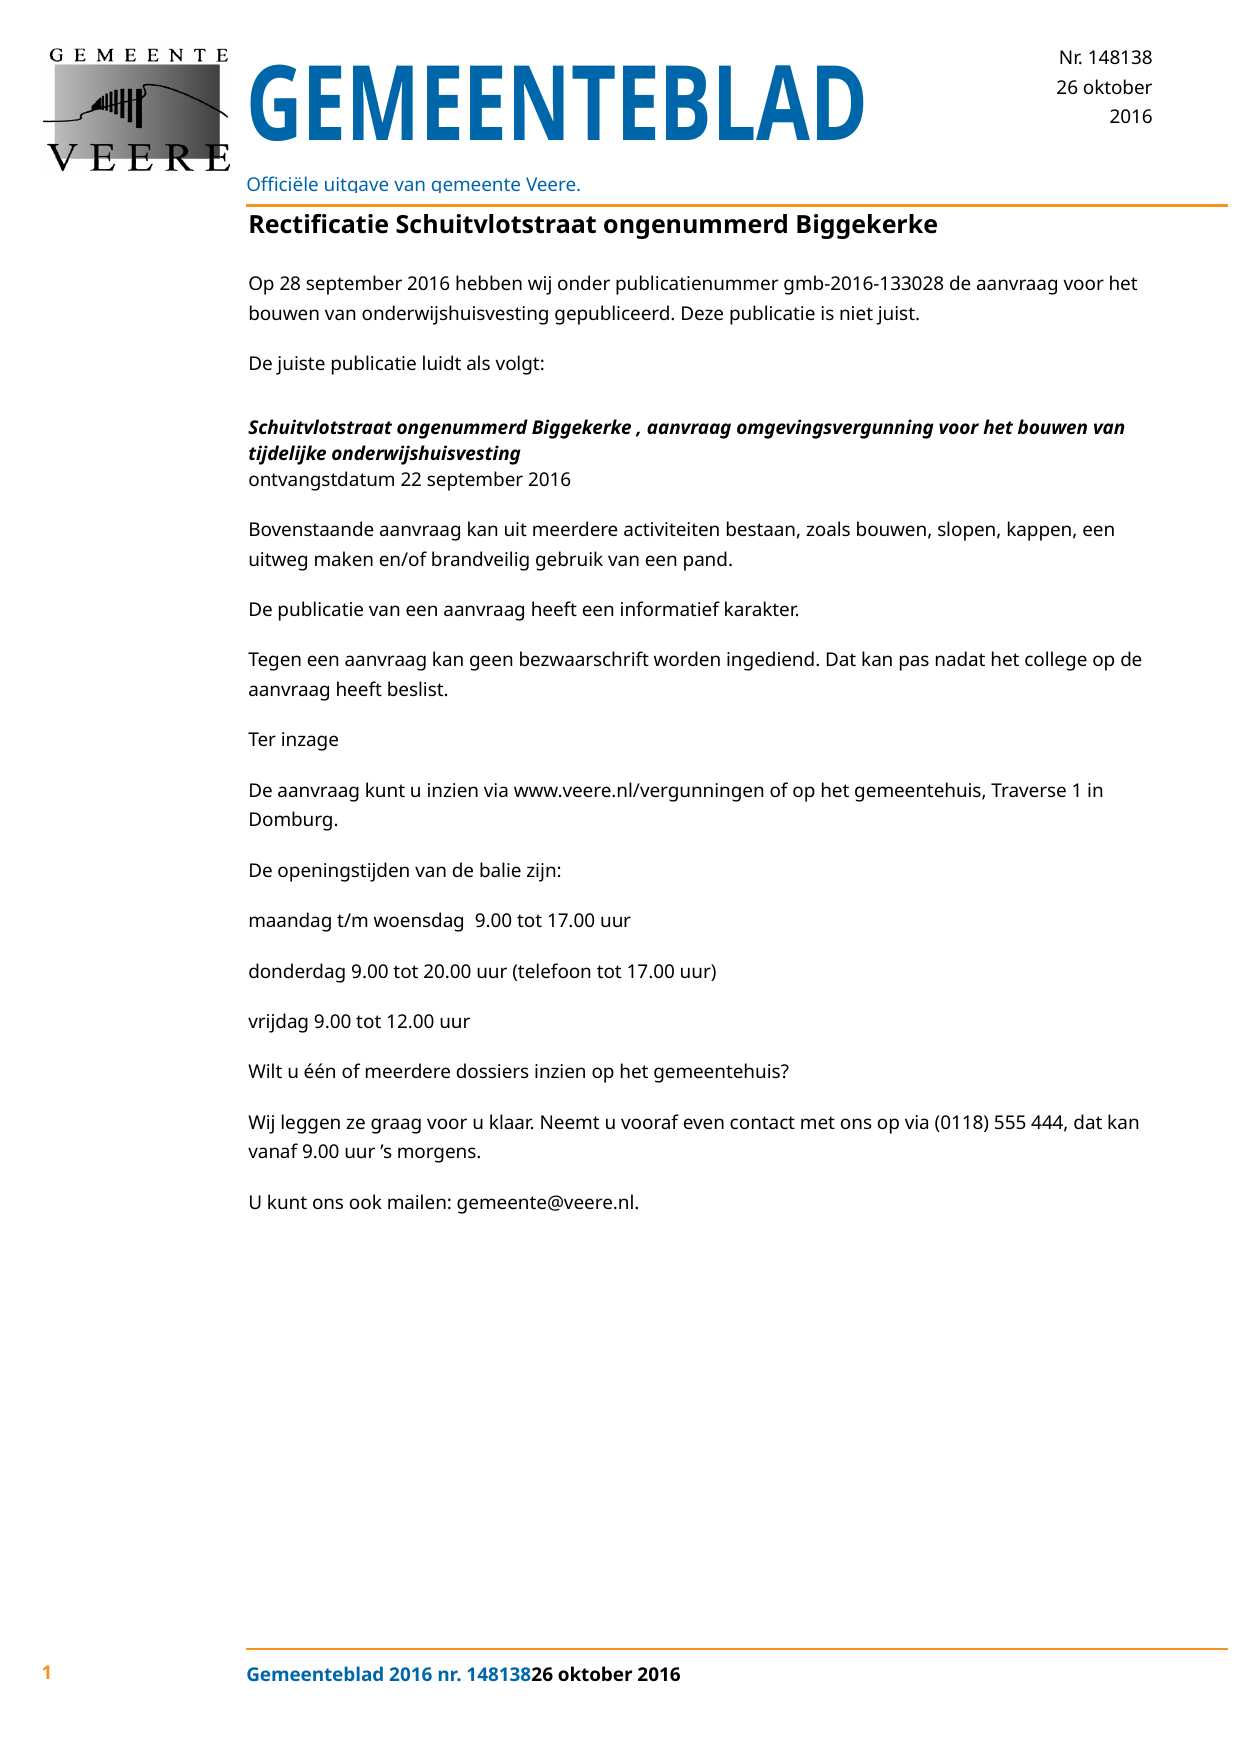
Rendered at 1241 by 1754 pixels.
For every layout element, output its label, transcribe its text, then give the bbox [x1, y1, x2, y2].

text Rectificatie Schuitvlotstraat ongenummerd Biggekerke [248, 207, 1152, 241]
text De aanvraag kunt u inzien via www.veere.nl/vergunningen of op het gemeentehuis, Traverse 1 in Domburg. [248, 777, 1152, 832]
picture [41, 47, 231, 172]
text Wilt u één of meerdere dossiers inzien op het gemeentehuis? [248, 1059, 1152, 1084]
text Schuitvlotstraat ongenummerd Biggekerke , aanvraag omgevingsvergunning voor het bouwen van tijdelijke onderwijshuisvesting [248, 414, 1152, 466]
text U kunt ons ook mailen: gemeente@veere.nl. [248, 1189, 1152, 1215]
text Bovenstaande aanvraag kan uit meerdere activiteiten bestaan, zoals bouwen, slopen, kappen, een uitweg maken en/of brandveilig gebruik van een pand. [248, 516, 1152, 571]
text De openingstijden van de balie zijn: [248, 857, 1152, 883]
text ontvangstdatum 22 september 2016 [248, 466, 1152, 491]
text Ter inzage [248, 727, 1152, 752]
text donderdag 9.00 tot 20.00 uur (telefoon tot 17.00 uur) [248, 958, 1152, 983]
text Tegen een aanvraag kan geen bezwaarschrift worden ingediend. Dat kan pas nadat het college op de aanvraag heeft beslist. [248, 647, 1152, 702]
text De publicatie van een aanvraag heeft een informatief karakter. [248, 596, 1152, 622]
text maandag t/m woensdag 9.00 tot 17.00 uur [248, 907, 1152, 933]
text vrijdag 9.00 tot 12.00 uur [248, 1008, 1152, 1034]
text De juiste publicatie luidt als volgt: [248, 350, 1152, 376]
text Op 28 september 2016 hebben wij onder publicatienummer gmb-2016-133028 de aanvraag voor het bouwen van onderwijshuisvesting gepubliceerd. Deze publicatie is niet juist. [248, 270, 1152, 326]
text Wij leggen ze graag voor u klaar. Neemt u vooraf even contact met ons op via (0118) 555 444, dat kan vanaf 9.00 uur ’s morgens. [248, 1109, 1152, 1164]
